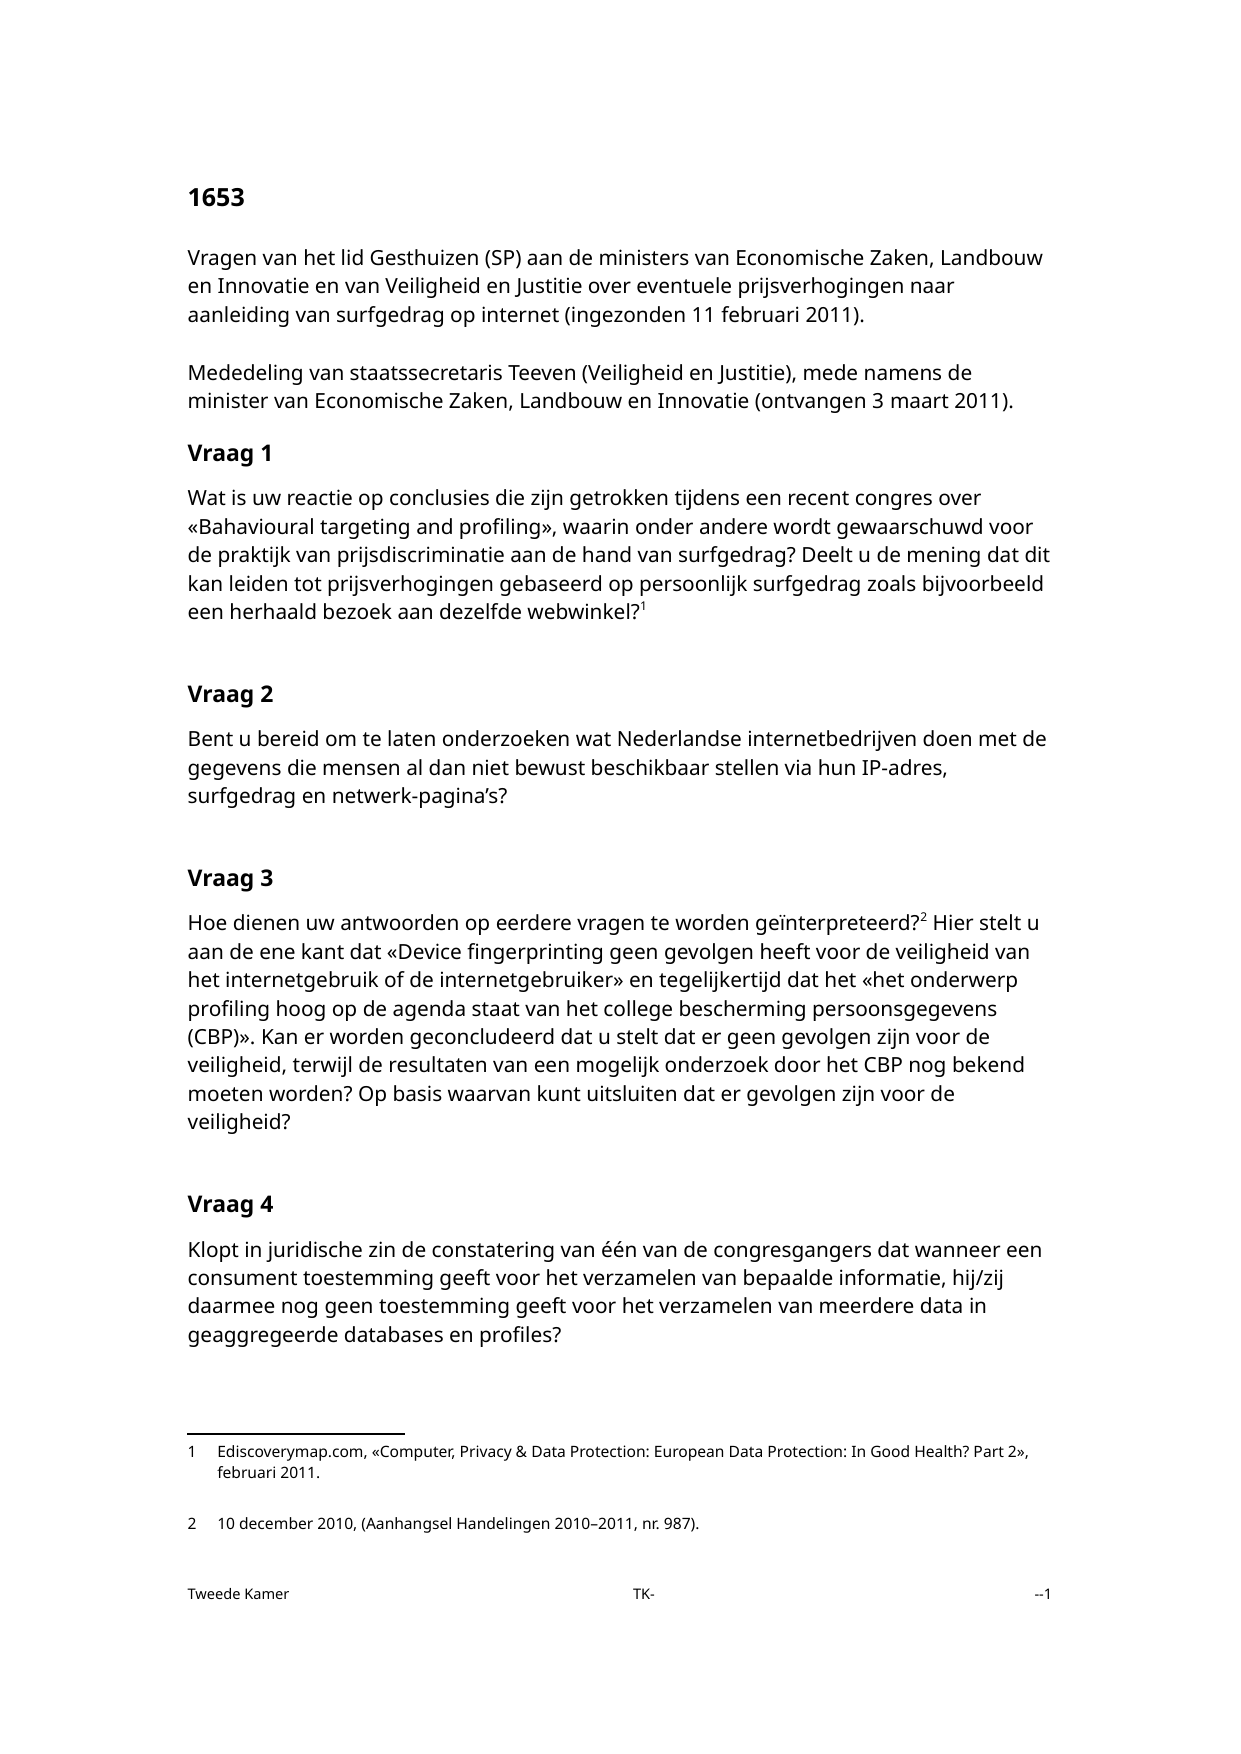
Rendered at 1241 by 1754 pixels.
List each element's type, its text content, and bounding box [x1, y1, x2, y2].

subtitle Vraag 3 [187, 862, 1053, 893]
subtitle Vraag 2 [187, 678, 1053, 709]
text Bent u bereid om te laten onderzoeken wat Nederlandse internetbedrijven doen met de gegevens die mensen al dan niet bewust beschikbaar stellen via hun IP-adres, surfgedrag en netwerk-pagina’s? [187, 724, 1053, 810]
text 1653 [187, 179, 1053, 213]
text Wat is uw reactie op conclusies die zijn getrokken tijdens een recent congres over «Bahavioural targeting and profiling», waarin onder andere wordt gewaarschuwd voor de praktijk van prijsdiscriminatie aan de hand van surfgedrag? Deelt u de mening dat dit kan leiden tot prijsverhogingen gebaseerd op persoonlijk surfgedrag zoals bijvoorbeeld een herhaald bezoek aan dezelfde webwinkel? [187, 483, 1053, 626]
text Hoe dienen uw antwoorden op eerdere vragen te worden geïnterpreteerd? Hier stelt u aan de ene kant dat «Device fingerprinting geen gevolgen heeft voor de veiligheid van het internetgebruik of de internetgebruiker» en tegelijkertijd dat het «het onderwerp profiling hoog op de agenda staat van het college bescherming persoonsgegevens (CBP)». Kan er worden geconcludeerd dat u stelt dat er geen gevolgen zijn voor de veiligheid, terwijl de resultaten van een mogelijk onderzoek door het CBP nog bekend moeten worden? Op basis waarvan kunt uitsluiten dat er gevolgen zijn voor de veiligheid? [187, 908, 1053, 1136]
text Mededeling van staatssecretaris Teeven (Veiligheid en Justitie), mede namens de minister van Economische Zaken, Landbouw en Innovatie (ontvangen 3 maart 2011). [187, 358, 1053, 415]
text Klopt in juridische zin de constatering van één van de congresgangers dat wanneer een consument toestemming geeft voor het verzamelen van bepaalde informatie, hij/zij daarmee nog geen toestemming geeft voor het verzamelen van meerdere data in geaggregeerde databases en profiles? [187, 1235, 1053, 1348]
subtitle Vraag 4 [187, 1188, 1053, 1220]
subtitle Vraag 1 [187, 437, 1053, 468]
text Ediscoverymap.com, «Computer, Privacy & Data Protection: European Data Protection: In Good Health? Part 2», februari 2011. [187, 1419, 1053, 1476]
text Vragen van het lid Gesthuizen (SP) aan de ministers van Economische Zaken, Landbouw en Innovatie en van Veiligheid en Justitie over eventuele prijsverhogingen naar aanleiding van surfgedrag op internet (ingezonden 11 februari 2011). [187, 243, 1053, 328]
text 10 december 2010, (Aanhangsel Handelingen 2010–2011, nr. 987). [187, 1506, 1053, 1534]
